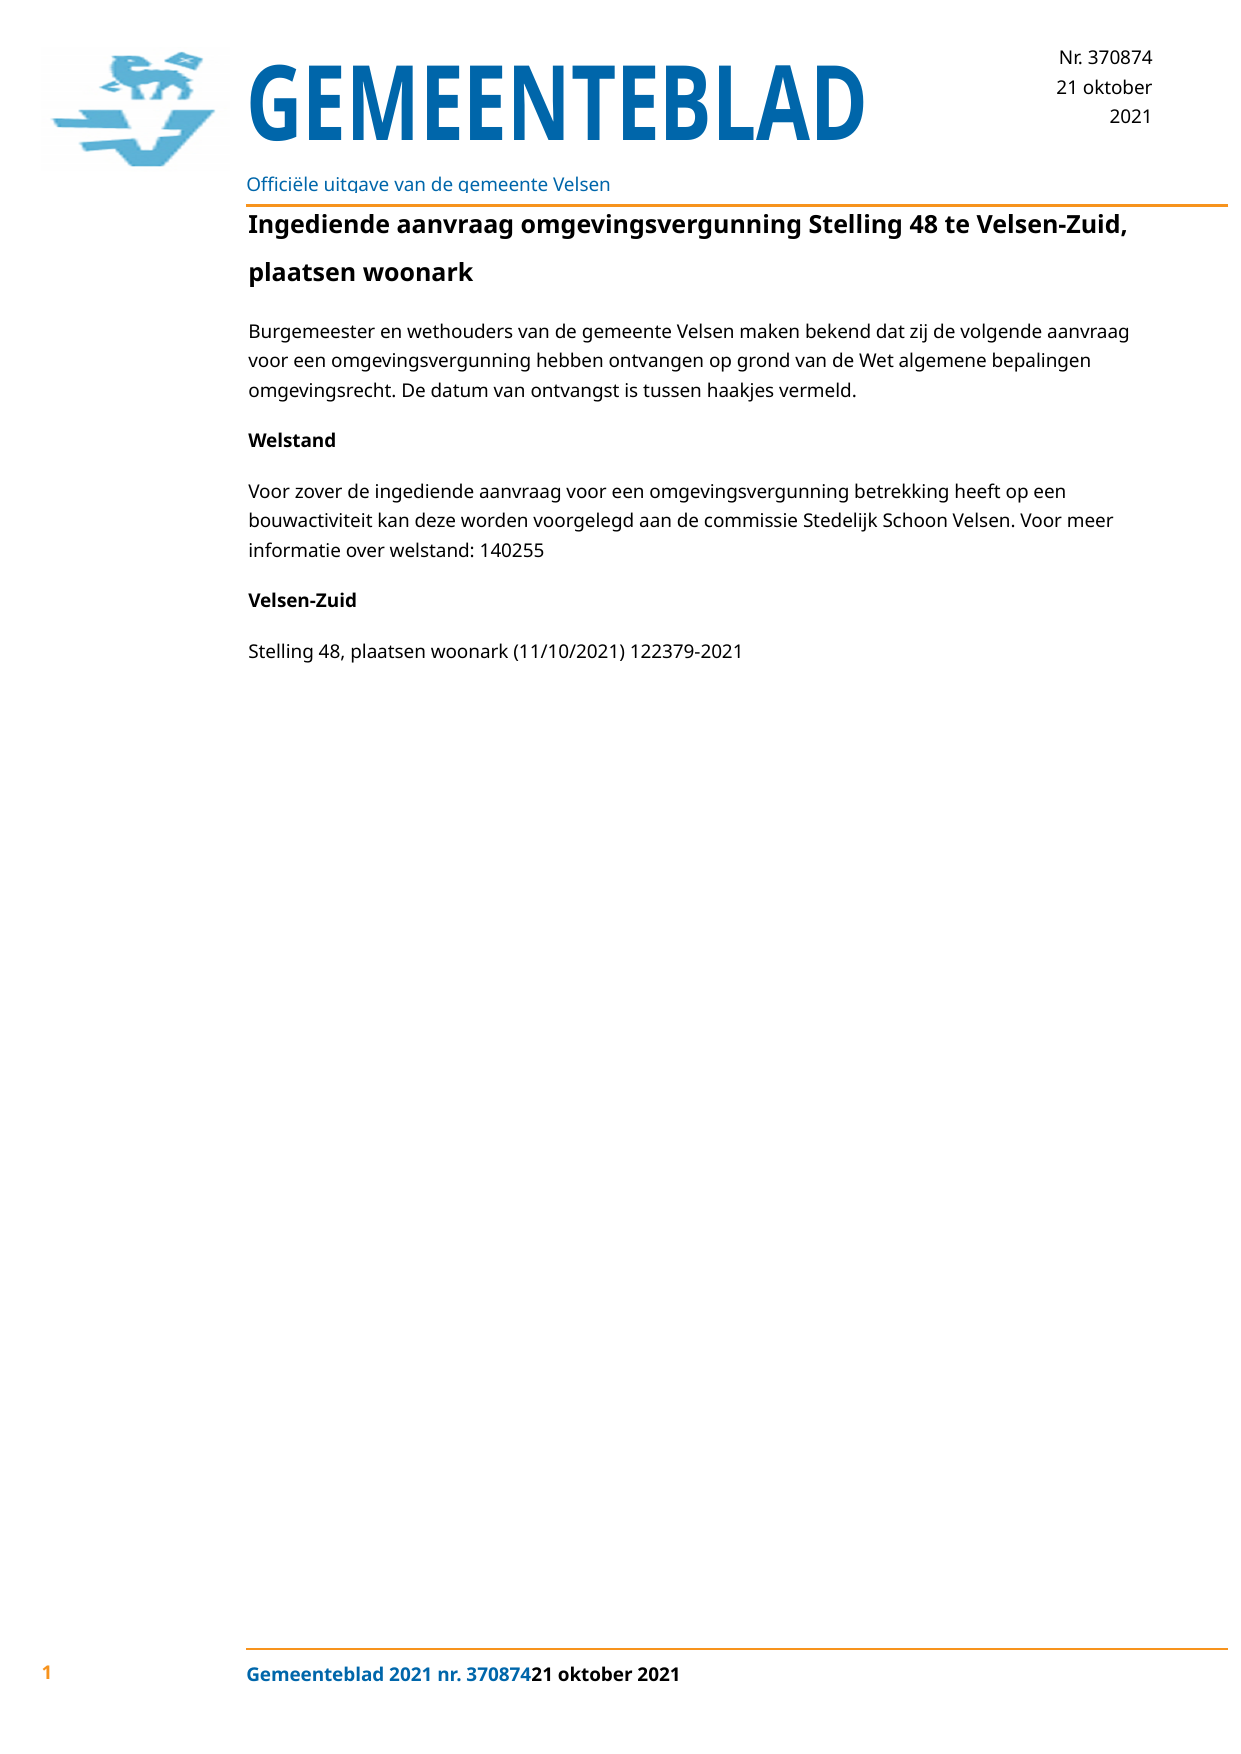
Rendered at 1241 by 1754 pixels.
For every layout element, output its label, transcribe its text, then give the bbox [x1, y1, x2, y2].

text Stelling 48, plaatsen woonark (11/10/2021) 122379-2021 [248, 638, 1152, 664]
text Ingediende aanvraag omgevingsvergunning Stelling 48 te Velsen-Zuid, plaatsen woonark [248, 207, 1152, 288]
text Burgemeester en wethouders van de gemeente Velsen maken bekend dat zij de volgende aanvraag voor een omgevingsvergunning hebben ontvangen op grond van de Wet algemene bepalingen omgevingsrecht. De datum van ontvangst is tussen haakjes vermeld. [248, 318, 1152, 403]
picture [41, 47, 231, 172]
text Velsen-Zuid [248, 587, 1152, 613]
text Welstand [248, 427, 1152, 453]
text Voor zover de ingediende aanvraag voor een omgevingsvergunning betrekking heeft op een bouwactiviteit kan deze worden voorgelegd aan de commissie Stedelijk Schoon Velsen. Voor meer informatie over welstand: 140255 [248, 478, 1152, 563]
